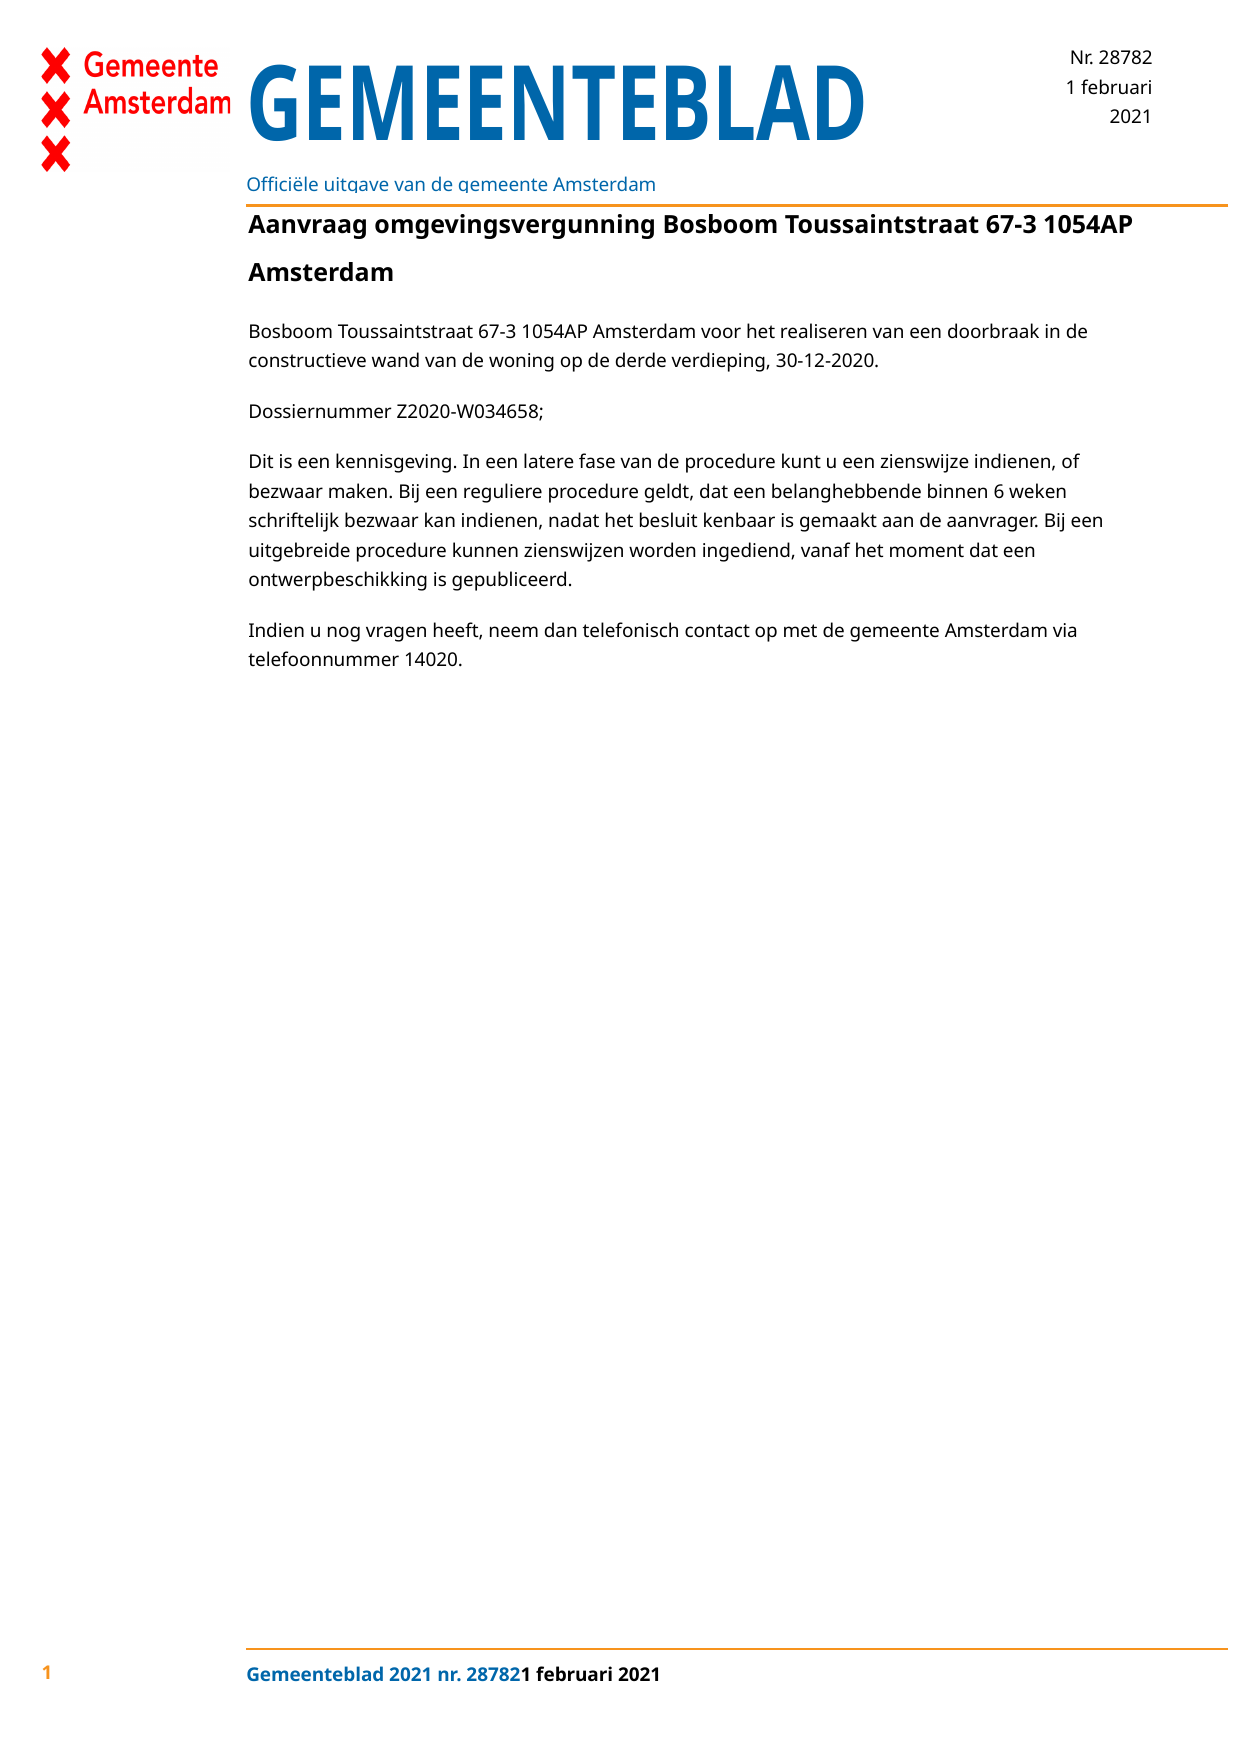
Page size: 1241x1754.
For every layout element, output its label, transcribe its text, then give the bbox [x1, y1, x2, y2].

text Dossiernummer Z2020-W034658; [248, 398, 1152, 424]
text Indien u nog vragen heeft, neem dan telefonisch contact op met de gemeente Amsterdam via telefoonnummer 14020. [248, 617, 1152, 672]
text Bosboom Toussaintstraat 67-3 1054AP Amsterdam voor het realiseren van een doorbraak in de constructieve wand van de woning op de derde verdieping, 30-12-2020. [248, 318, 1152, 373]
text Dit is een kennisgeving. In een latere fase van de procedure kunt u een zienswijze indienen, of bezwaar maken. Bij een reguliere procedure geldt, dat een belanghebbende binnen 6 weken schriftelijk bezwaar kan indienen, nadat het besluit kenbaar is gemaakt aan de aanvrager. Bij een uitgebreide procedure kunnen zienswijzen worden ingediend, vanaf het moment dat een ontwerpbeschikking is gepubliceerd. [248, 448, 1152, 592]
picture [41, 47, 231, 172]
text Aanvraag omgevingsvergunning Bosboom Toussaintstraat 67-3 1054AP Amsterdam [248, 207, 1152, 288]
